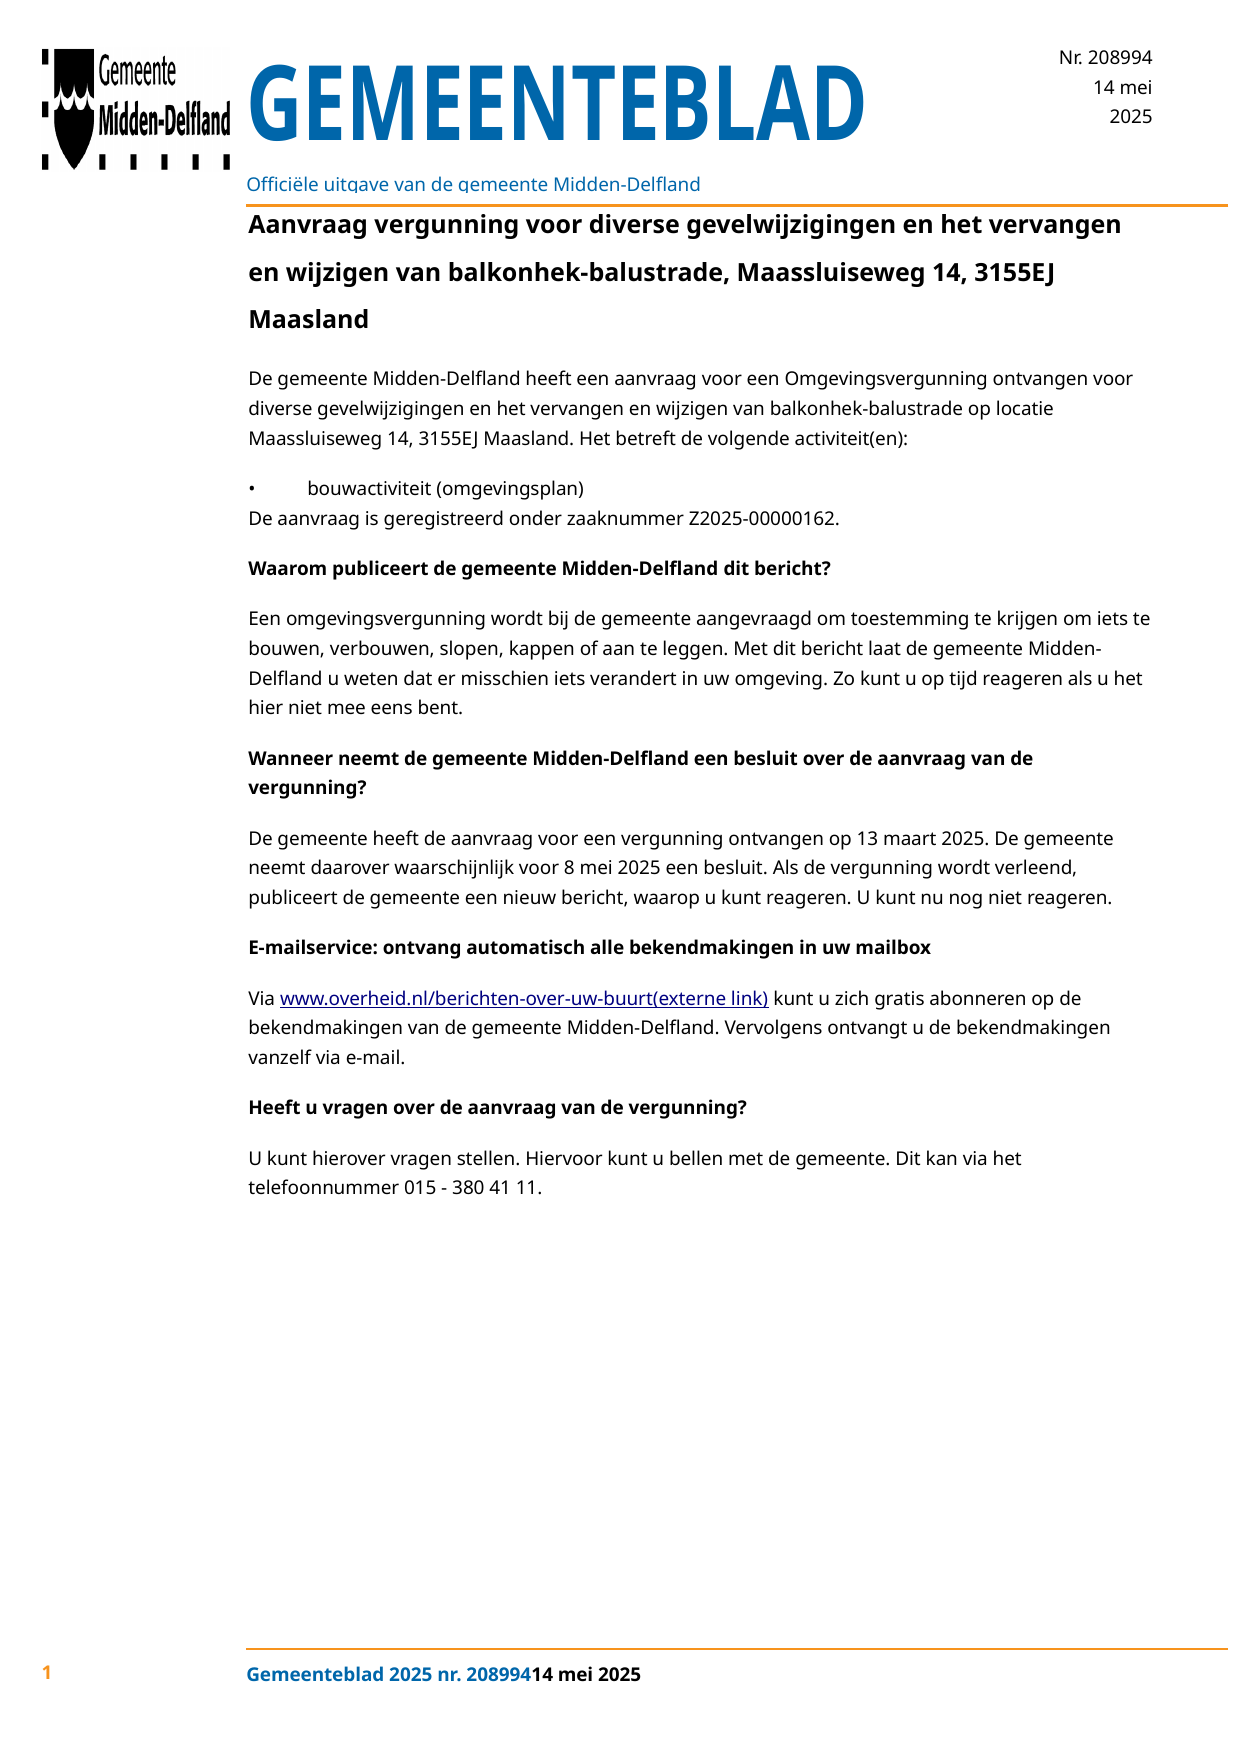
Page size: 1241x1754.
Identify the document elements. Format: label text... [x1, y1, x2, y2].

text Wanneer neemt de gemeente Midden-Delfland een besluit over de aanvraag van de vergunning? [248, 745, 1152, 800]
picture [41, 47, 231, 172]
text Waarom publiceert de gemeente Midden-Delfland dit bericht? [248, 555, 1152, 581]
text De gemeente Midden-Delfland heeft een aanvraag voor een Omgevingsvergunning ontvangen voor diverse gevelwijzigingen en het vervangen en wijzigen van balkonhek-balustrade op locatie Maassluiseweg 14, 3155EJ Maasland. Het betreft de volgende activiteit(en): [248, 366, 1152, 450]
text U kunt hierover vragen stellen. Hiervoor kunt u bellen met de gemeente. Dit kan via het telefoonnummer 015 - 380 41 11. [248, 1145, 1152, 1200]
text Heeft u vragen over de aanvraag van de vergunning? [248, 1094, 1152, 1120]
text De gemeente heeft de aanvraag voor een vergunning ontvangen op 13 maart 2025. De gemeente neemt daarover waarschijnlijk voor 8 mei 2025 een besluit. Als de vergunning wordt verleend, publiceert de gemeente een nieuw bericht, waarop u kunt reageren. U kunt nu nog niet reageren. [248, 825, 1152, 909]
list bouwactiviteit (omgevingsplan) [248, 475, 1152, 501]
text De aanvraag is geregistreerd onder zaaknummer Z2025-00000162. [248, 505, 1152, 530]
text Via www.overheid.nl/berichten-over-uw-buurt(externe link) kunt u zich gratis abonneren op de bekendmakingen van de gemeente Midden-Delfland. Vervolgens ontvangt u de bekendmakingen vanzelf via e-mail. [248, 985, 1152, 1069]
text Een omgevingsvergunning wordt bij de gemeente aangevraagd om toestemming te krijgen om iets te bouwen, verbouwen, slopen, kappen of aan te leggen. Met dit bericht laat de gemeente Midden-Delfland u weten dat er misschien iets verandert in uw omgeving. Zo kunt u op tijd reageren als u het hier niet mee eens bent. [248, 606, 1152, 720]
text E-mailservice: ontvang automatisch alle bekendmakingen in uw mailbox [248, 934, 1152, 960]
text Aanvraag vergunning voor diverse gevelwijzigingen en het vervangen en wijzigen van balkonhek-balustrade, Maassluiseweg 14, 3155EJ Maasland [248, 207, 1152, 336]
